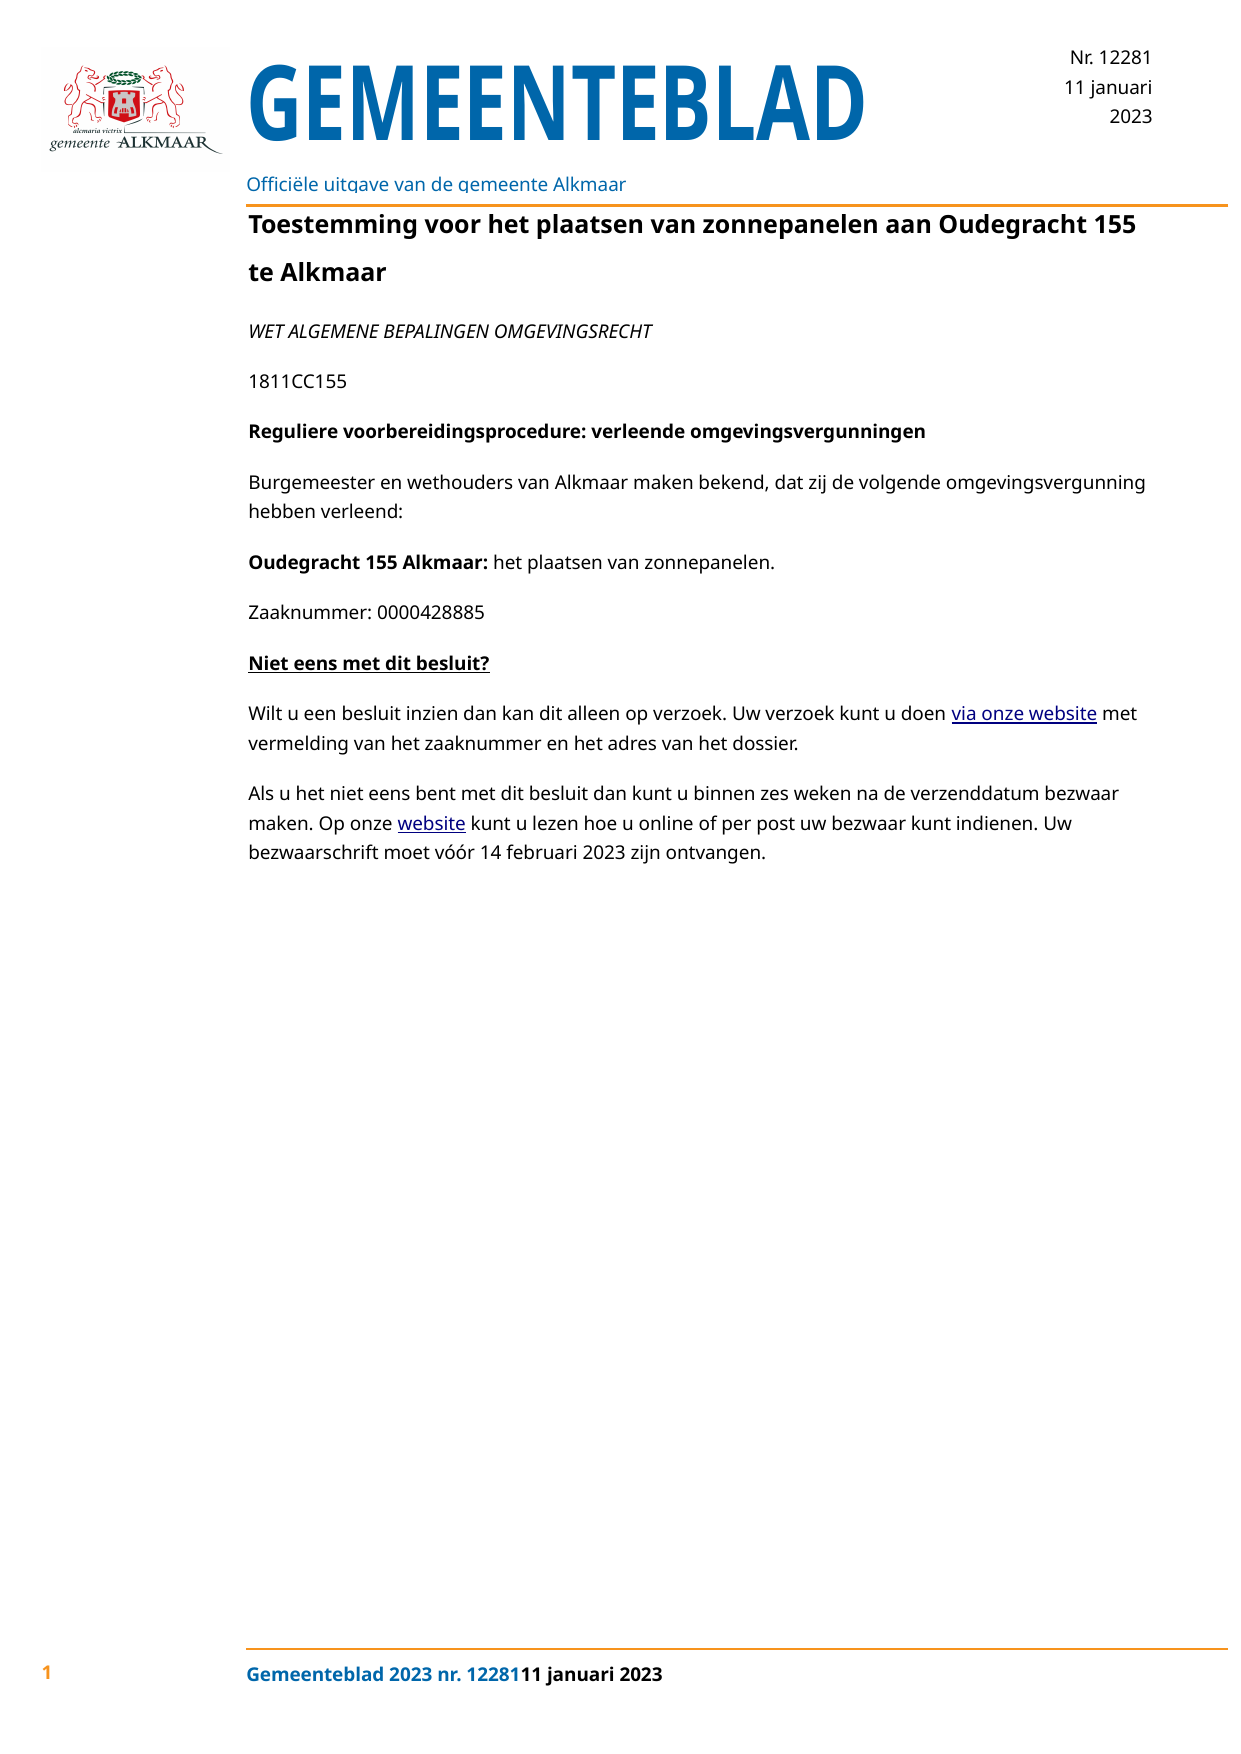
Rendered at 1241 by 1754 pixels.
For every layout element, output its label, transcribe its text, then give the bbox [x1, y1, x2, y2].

text WET ALGEMENE BEPALINGEN OMGEVINGSRECHT [248, 318, 1152, 344]
text Reguliere voorbereidingsprocedure: verleende omgevingsvergunningen [248, 419, 1152, 444]
picture [41, 47, 231, 172]
text 1811CC155 [248, 368, 1152, 394]
text Niet eens met dit besluit? [248, 650, 1152, 676]
text Oudegracht 155 Alkmaar: het plaatsen van zonnepanelen. [248, 549, 1152, 575]
text Zaaknummer: 0000428885 [248, 599, 1152, 625]
text Wilt u een besluit inzien dan kan dit alleen op verzoek. Uw verzoek kunt u doen via onze website met vermelding van het zaaknummer en het adres van het dossier. [248, 700, 1152, 756]
text Als u het niet eens bent met dit besluit dan kunt u binnen zes weken na de verzenddatum bezwaar maken. Op onze website kunt u lezen hoe u online of per post uw bezwaar kunt indienen. Uw bezwaarschrift moet vóór 14 februari 2023 zijn ontvangen. [248, 780, 1152, 865]
text Burgemeester en wethouders van Alkmaar maken bekend, dat zij de volgende omgevingsvergunning hebben verleend: [248, 469, 1152, 524]
text Toestemming voor het plaatsen van zonnepanelen aan Oudegracht 155 te Alkmaar [248, 207, 1152, 288]
